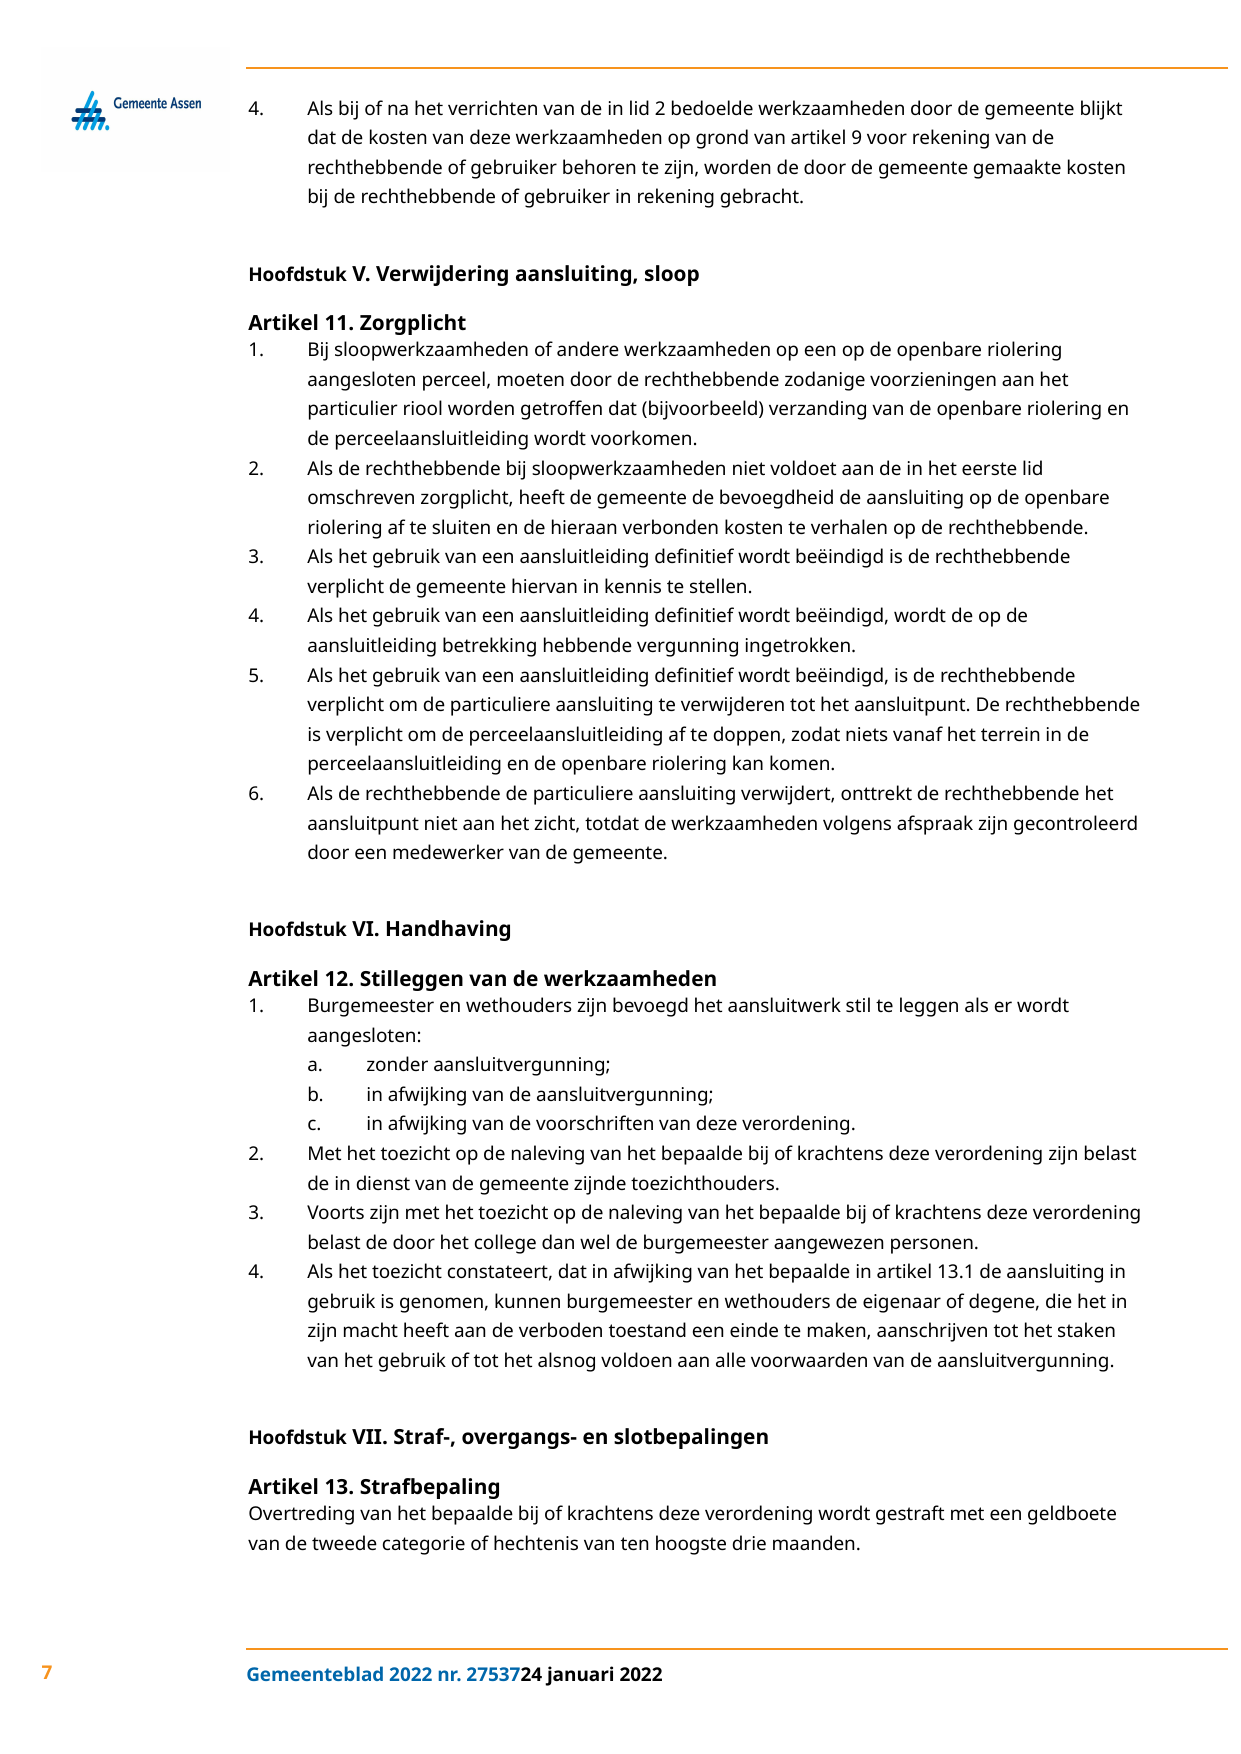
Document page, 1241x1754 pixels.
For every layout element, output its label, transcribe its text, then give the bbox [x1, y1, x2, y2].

text Hoofdstuk VI. Handhaving [248, 914, 1152, 943]
text Artikel 13. Strafbepaling [248, 1472, 1152, 1500]
text Artikel 12. Stilleggen van de werkzaamheden [248, 964, 1152, 992]
text Hoofdstuk VII. Straf-, overgangs- en slotbepalingen [248, 1422, 1152, 1451]
list Bij sloopwerkzaamheden of andere werkzaamheden op een op de openbare riolering aangesloten perceel, moeten door de rechthebbende zodanige voorzieningen aan het particulier riool worden getroffen dat (bijvoorbeeld) verzanding van de openbare riolering en de perceelaansluitleiding wordt voorkomen. [248, 336, 1152, 451]
list zonder aansluitvergunning; [307, 1051, 1152, 1077]
list Als het gebruik van een aansluitleiding definitief wordt beëindigd, is de rechthebbende verplicht om de particuliere aansluiting te verwijderen tot het aansluitpunt. De rechthebbende is verplicht om de perceelaansluitleiding af te doppen, zodat niets vanaf het terrein in de perceelaansluitleiding en de openbare riolering kan komen. [248, 662, 1152, 776]
list Als het gebruik van een aansluitleiding definitief wordt beëindigd is de rechthebbende verplicht de gemeente hiervan in kennis te stellen. [248, 543, 1152, 599]
text Overtreding van het bepaalde bij of krachtens deze verordening wordt gestraft met een geldboete van de tweede categorie of hechtenis van ten hoogste drie maanden. [248, 1500, 1152, 1556]
list Als de rechthebbende de particuliere aansluiting verwijdert, onttrekt de rechthebbende het aansluitpunt niet aan het zicht, totdat de werkzaamheden volgens afspraak zijn gecontroleerd door een medewerker van de gemeente. [248, 780, 1152, 865]
list in afwijking van de aansluitvergunning; [307, 1081, 1152, 1107]
list Als bij of na het verrichten van de in lid 2 bedoelde werkzaamheden door de gemeente blijkt dat de kosten van deze werkzaamheden op grond van artikel 9 voor rekening van de rechthebbende of gebruiker behoren te zijn, worden de door de gemeente gemaakte kosten bij de rechthebbende of gebruiker in rekening gebracht. [248, 95, 1152, 209]
list Burgemeester en wethouders zijn bevoegd het aansluitwerk stil te leggen als er wordt aangesloten: [248, 992, 1152, 1048]
list Als het toezicht constateert, dat in afwijking van het bepaalde in artikel 13.1 de aansluiting in gebruik is genomen, kunnen burgemeester en wethouders de eigenaar of degene, die het in zijn macht heeft aan de verboden toestand een einde te maken, aanschrijven tot het staken van het gebruik of tot het alsnog voldoen aan alle voorwaarden van de aansluitvergunning. [248, 1258, 1152, 1373]
picture [41, 47, 231, 172]
list Als het gebruik van een aansluitleiding definitief wordt beëindigd, wordt de op de aansluitleiding betrekking hebbende vergunning ingetrokken. [248, 603, 1152, 658]
list Voorts zijn met het toezicht op de naleving van het bepaalde bij of krachtens deze verordening belast de door het college dan wel de burgemeester aangewezen personen. [248, 1199, 1152, 1255]
text Hoofdstuk V. Verwijdering aansluiting, sloop [248, 259, 1152, 287]
text Artikel 11. Zorgplicht [248, 308, 1152, 336]
list Als de rechthebbende bij sloopwerkzaamheden niet voldoet aan de in het eerste lid omschreven zorgplicht, heeft de gemeente de bevoegdheid de aansluiting op de openbare riolering af te sluiten en de hieraan verbonden kosten te verhalen op de rechthebbende. [248, 455, 1152, 540]
list in afwijking van de voorschriften van deze verordening. [307, 1111, 1152, 1136]
list Met het toezicht op de naleving van het bepaalde bij of krachtens deze verordening zijn belast de in dienst van de gemeente zijnde toezichthouders. [248, 1140, 1152, 1196]
